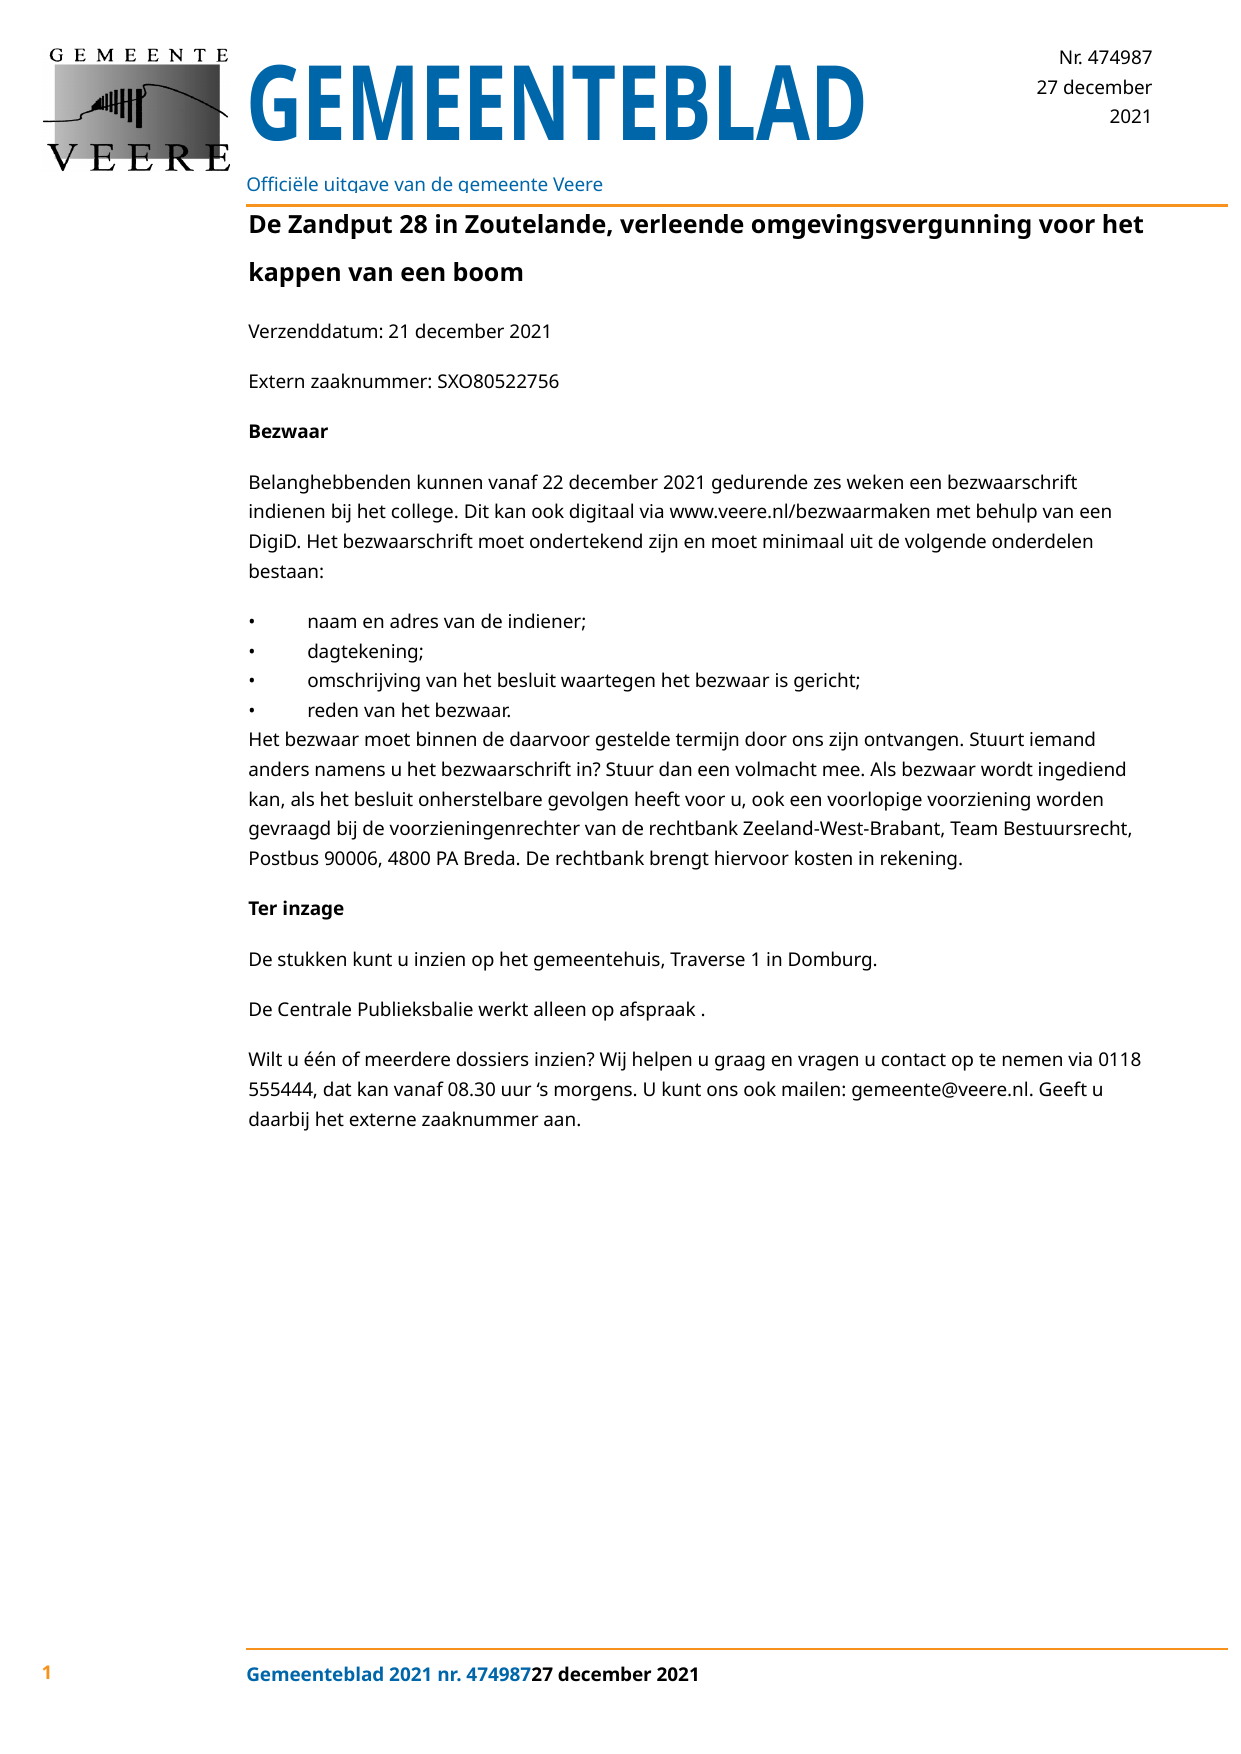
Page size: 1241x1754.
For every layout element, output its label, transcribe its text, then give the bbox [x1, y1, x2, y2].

text De stukken kunt u inzien op het gemeentehuis, Traverse 1 in Domburg. [248, 946, 1152, 972]
text Het bezwaar moet binnen de daarvoor gestelde termijn door ons zijn ontvangen. Stuurt iemand anders namens u het bezwaarschrift in? Stuur dan een volmacht mee. Als bezwaar wordt ingediend kan, als het besluit onherstelbare gevolgen heeft voor u, ook een voorlopige voorziening worden gevraagd bij de voorzieningenrechter van de rechtbank Zeeland-West-Brabant, Team Bestuursrecht, Postbus 90006, 4800 PA Breda. De rechtbank brengt hiervoor kosten in rekening. [248, 727, 1152, 871]
picture [41, 47, 231, 172]
list naam en adres van de indiener; [248, 608, 1152, 634]
text Extern zaaknummer: SXO80522756 [248, 368, 1152, 394]
text Verzenddatum: 21 december 2021 [248, 318, 1152, 344]
text Ter inzage [248, 895, 1152, 921]
text Bezwaar [248, 419, 1152, 444]
text Belanghebbenden kunnen vanaf 22 december 2021 gedurende zes weken een bezwaarschrift indienen bij het college. Dit kan ook digitaal via www.veere.nl/bezwaarmaken met behulp van een DigiD. Het bezwaarschrift moet ondertekend zijn en moet minimaal uit de volgende onderdelen bestaan: [248, 469, 1152, 584]
text De Zandput 28 in Zoutelande, verleende omgevingsvergunning voor het kappen van een boom [248, 207, 1152, 288]
list dagtekening; [248, 638, 1152, 664]
text De Centrale Publieksbalie werkt alleen op afspraak . [248, 996, 1152, 1022]
text Wilt u één of meerdere dossiers inzien? Wij helpen u graag en vragen u contact op te nemen via 0118 555444, dat kan vanaf 08.30 uur ‘s morgens. U kunt ons ook mailen: gemeente@veere.nl. Geeft u daarbij het externe zaaknummer aan. [248, 1047, 1152, 1132]
list reden van het bezwaar. [248, 697, 1152, 723]
list omschrijving van het besluit waartegen het bezwaar is gericht; [248, 667, 1152, 693]
